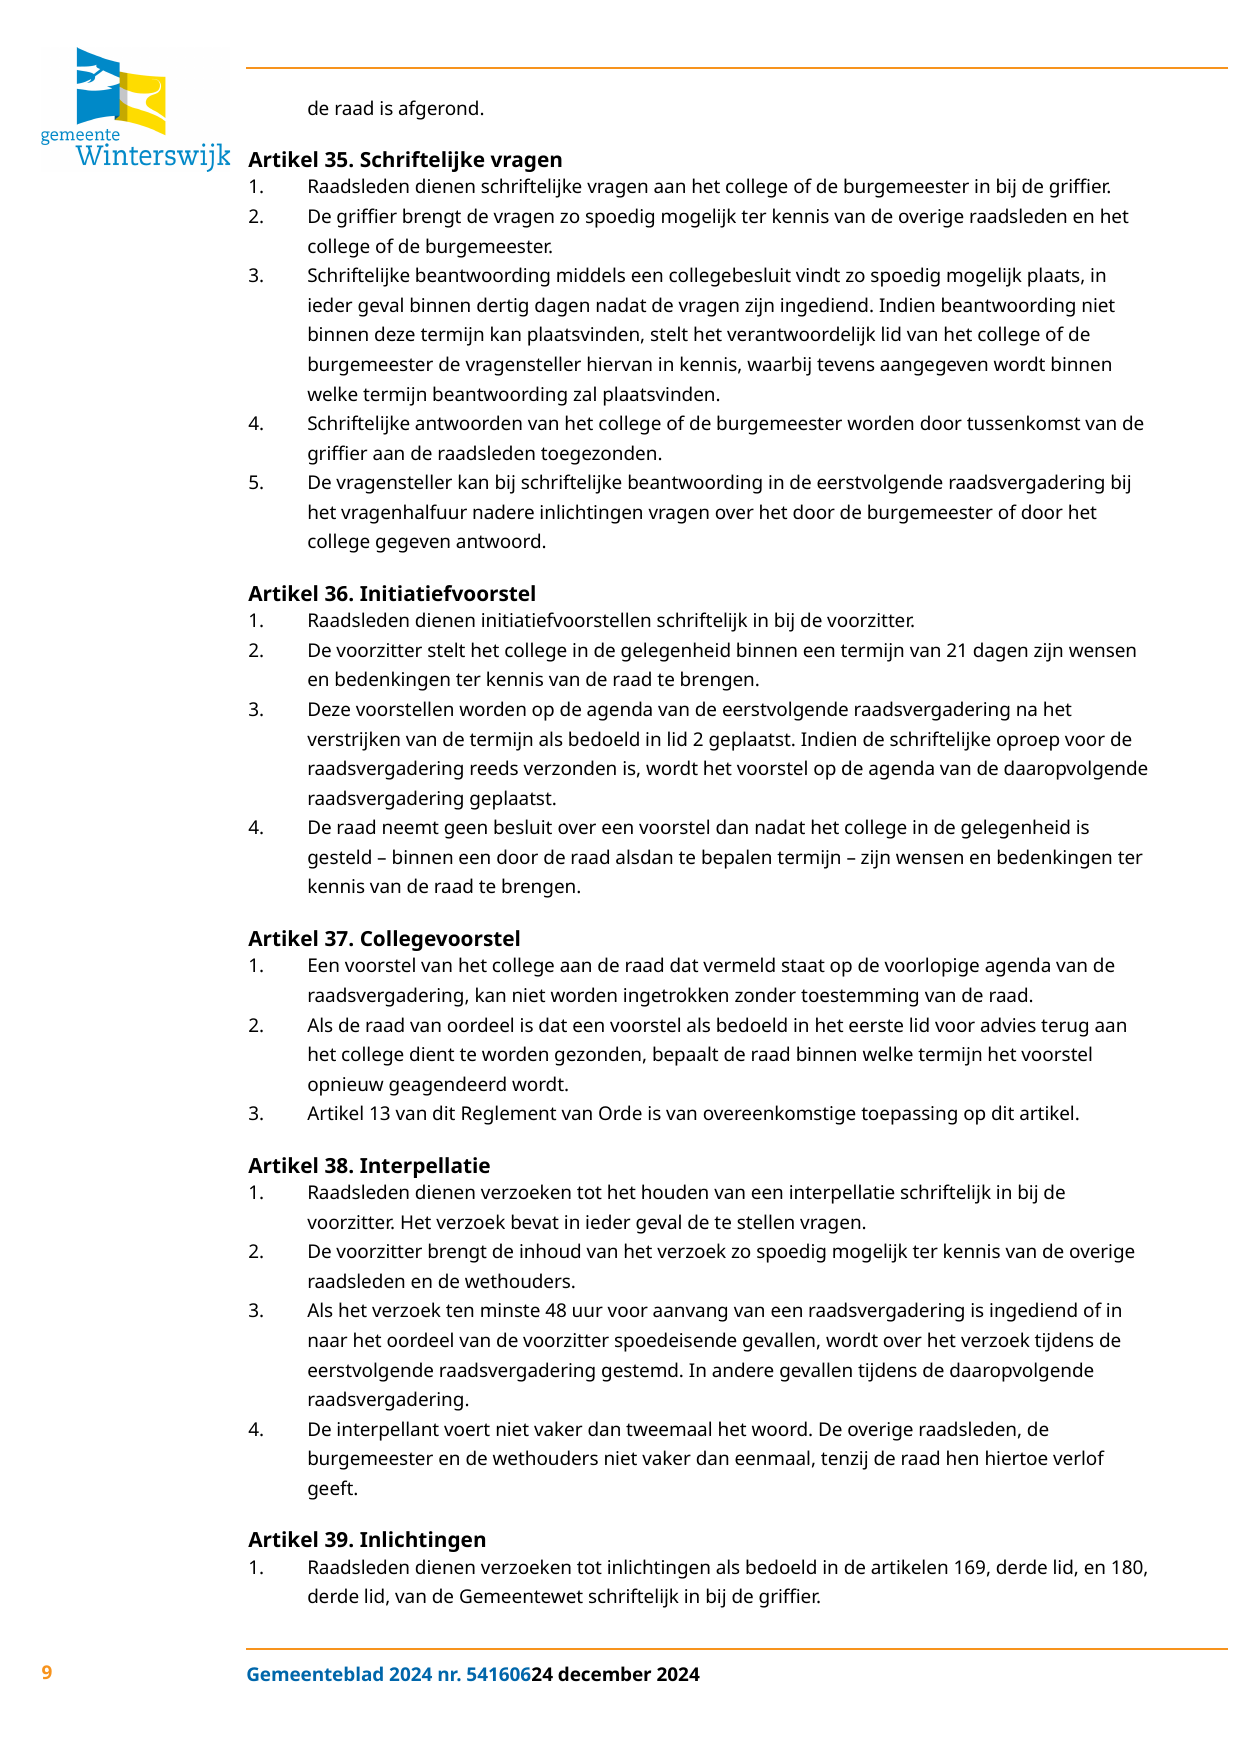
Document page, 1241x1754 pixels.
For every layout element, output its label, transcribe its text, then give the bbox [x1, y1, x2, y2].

list De griffier brengt de vragen zo spoedig mogelijk ter kennis van de overige raadsleden en het college of de burgemeester. [248, 203, 1152, 258]
list Schriftelijke antwoorden van het college of de burgemeester worden door tussenkomst van de griffier aan de raadsleden toegezonden. [248, 410, 1152, 466]
text Artikel 35. Schriftelijke vragen [248, 145, 1152, 174]
list Als het verzoek ten minste 48 uur voor aanvang van een raadsvergadering is ingediend of in naar het oordeel van de voorzitter spoedeisende gevallen, wordt over het verzoek tijdens de eerstvolgende raadsvergadering gestemd. In andere gevallen tijdens de daaropvolgende raadsvergadering. [248, 1298, 1152, 1412]
text Artikel 37. Collegevoorstel [248, 924, 1152, 953]
list Deze voorstellen worden op de agenda van de eerstvolgende raadsvergadering na het verstrijken van de termijn als bedoeld in lid 2 geplaatst. Indien de schriftelijke oproep voor de raadsvergadering reeds verzonden is, wordt het voorstel op de agenda van de daaropvolgende raadsvergadering geplaatst. [248, 696, 1152, 811]
list De voorzitter stelt het college in de gelegenheid binnen een termijn van 21 dagen zijn wensen en bedenkingen ter kennis van de raad te brengen. [248, 637, 1152, 692]
list Schriftelijke beantwoording middels een collegebesluit vindt zo spoedig mogelijk plaats, in ieder geval binnen dertig dagen nadat de vragen zijn ingediend. Indien beantwoording niet binnen deze termijn kan plaatsvinden, stelt het verantwoordelijk lid van het college of de burgemeester de vragensteller hiervan in kennis, waarbij tevens aangegeven wordt binnen welke termijn beantwoording zal plaatsvinden. [248, 262, 1152, 406]
text Artikel 39. Inlichtingen [248, 1526, 1152, 1554]
list Raadsleden dienen verzoeken tot inlichtingen als bedoeld in de artikelen 169, derde lid, en 180, derde lid, van de Gemeentewet schriftelijk in bij de griffier. [248, 1554, 1152, 1609]
list Als de raad van oordeel is dat een voorstel als bedoeld in het eerste lid voor advies terug aan het college dient te worden gezonden, bepaalt de raad binnen welke termijn het voorstel opnieuw geagendeerd wordt. [248, 1012, 1152, 1097]
text Artikel 36. Initiatiefvoorstel [248, 579, 1152, 607]
list Artikel 13 van dit Reglement van Orde is van overeenkomstige toepassing op dit artikel. [248, 1101, 1152, 1126]
text Artikel 38. Interpellatie [248, 1151, 1152, 1179]
list de raad is afgerond. [248, 95, 1152, 121]
list Raadsleden dienen initiatiefvoorstellen schriftelijk in bij de voorzitter. [248, 607, 1152, 633]
list Raadsleden dienen verzoeken tot het houden van een interpellatie schriftelijk in bij de voorzitter. Het verzoek bevat in ieder geval de te stellen vragen. [248, 1179, 1152, 1235]
list Raadsleden dienen schriftelijke vragen aan het college of de burgemeester in bij de griffier. [248, 174, 1152, 199]
list De vragensteller kan bij schriftelijke beantwoording in de eerstvolgende raadsvergadering bij het vragenhalfuur nadere inlichtingen vragen over het door de burgemeester of door het college gegeven antwoord. [248, 469, 1152, 554]
picture [225, 153, 231, 162]
list De interpellant voert niet vaker dan tweemaal het woord. De overige raadsleden, de burgemeester en de wethouders niet vaker dan eenmaal, tenzij de raad hen hiertoe verlof geeft. [248, 1416, 1152, 1501]
list Een voorstel van het college aan de raad dat vermeld staat op de voorlopige agenda van de raadsvergadering, kan niet worden ingetrokken zonder toestemming van de raad. [248, 953, 1152, 1008]
picture [41, 47, 231, 172]
list De raad neemt geen besluit over een voorstel dan nadat het college in de gelegenheid is gesteld – binnen een door de raad alsdan te bepalen termijn – zijn wensen en bedenkingen ter kennis van de raad te brengen. [248, 814, 1152, 899]
list De voorzitter brengt de inhoud van het verzoek zo spoedig mogelijk ter kennis van de overige raadsleden en de wethouders. [248, 1238, 1152, 1294]
